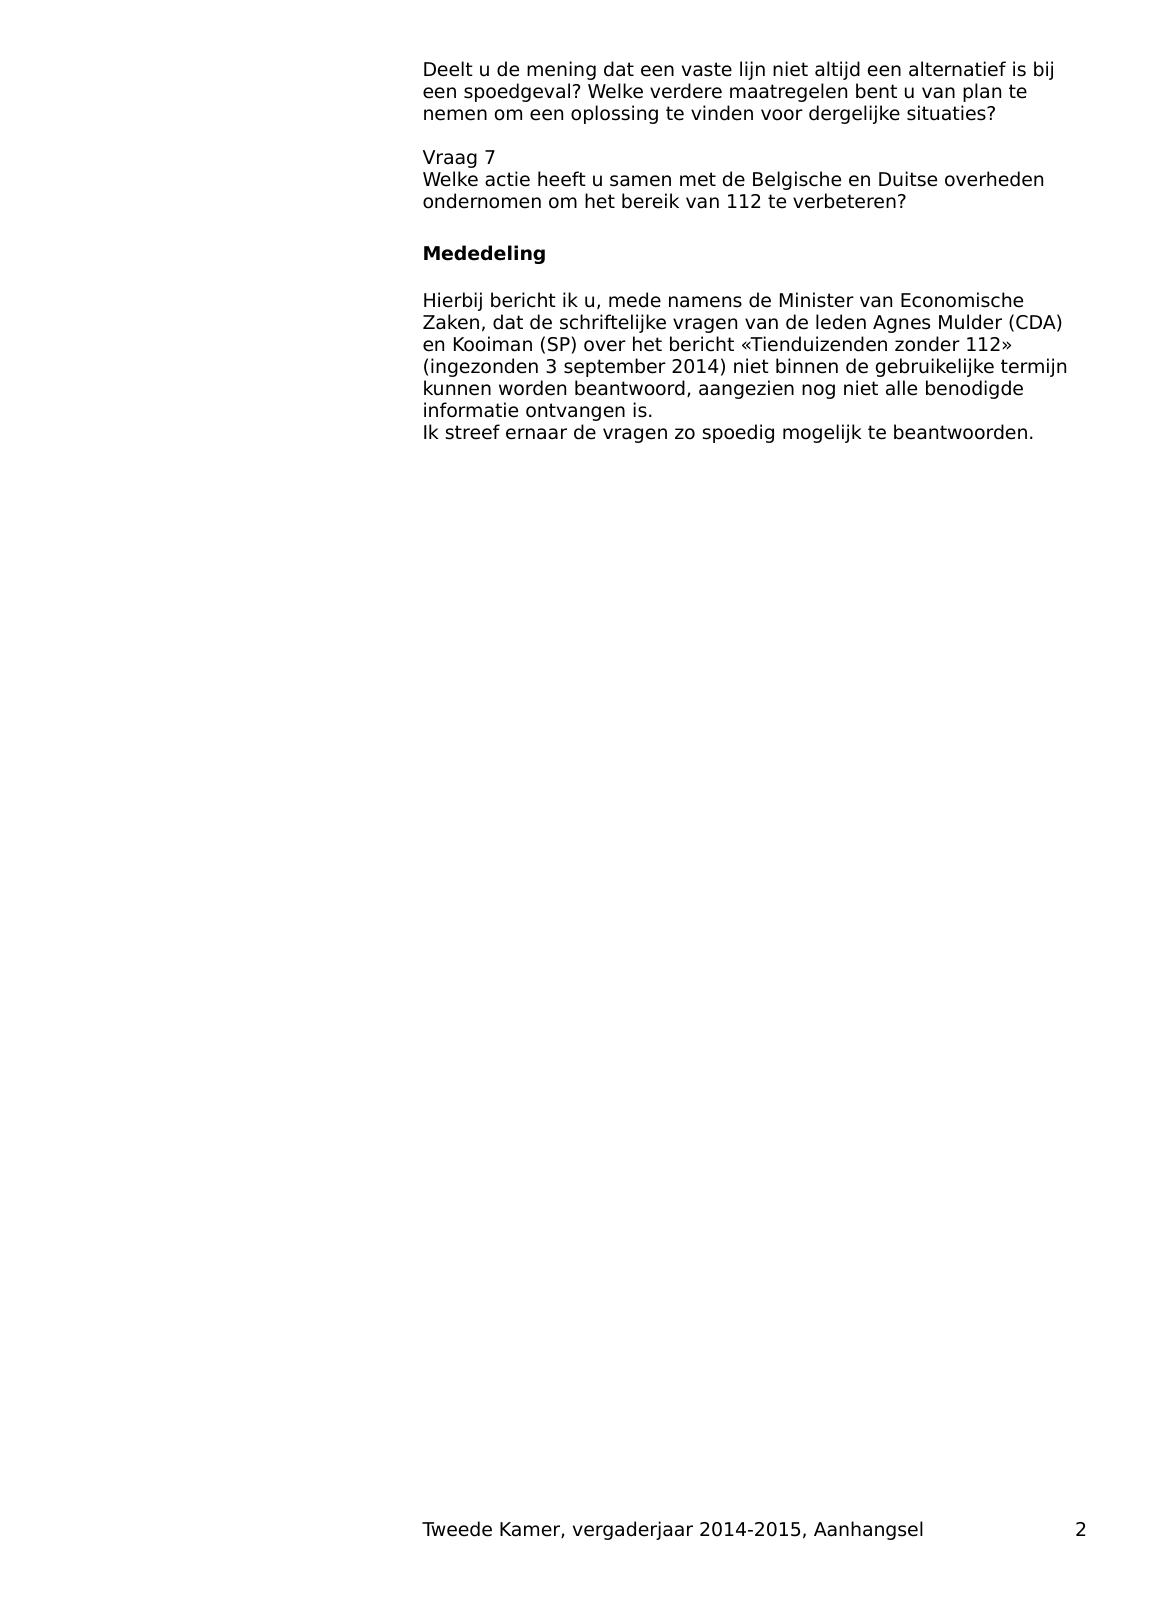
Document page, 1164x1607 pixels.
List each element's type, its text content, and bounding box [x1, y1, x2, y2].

text Ik streef ernaar de vragen zo spoedig mogelijk te beantwoorden. [422, 422, 1087, 444]
text Vraag 7 [422, 147, 1087, 169]
text Deelt u de mening dat een vaste lijn niet altijd een alternatief is bij een spoedgeval? Welke verdere maatregelen bent u van plan te nemen om een oplossing te vinden voor dergelijke situaties? [422, 59, 1087, 125]
subtitle Mededeling [422, 243, 1087, 265]
text Hierbij bericht ik u, mede namens de Minister van Economische Zaken, dat de schriftelijke vragen van de leden Agnes Mulder (CDA) en Kooiman (SP) over het bericht «Tienduizenden zonder 112» (ingezonden 3 september 2014) niet binnen de gebruikelijke termijn kunnen worden beantwoord, aangezien nog niet alle benodigde informatie ontvangen is. [422, 290, 1087, 422]
text Welke actie heeft u samen met de Belgische en Duitse overheden ondernomen om het bereik van 112 te verbeteren? [422, 169, 1087, 213]
